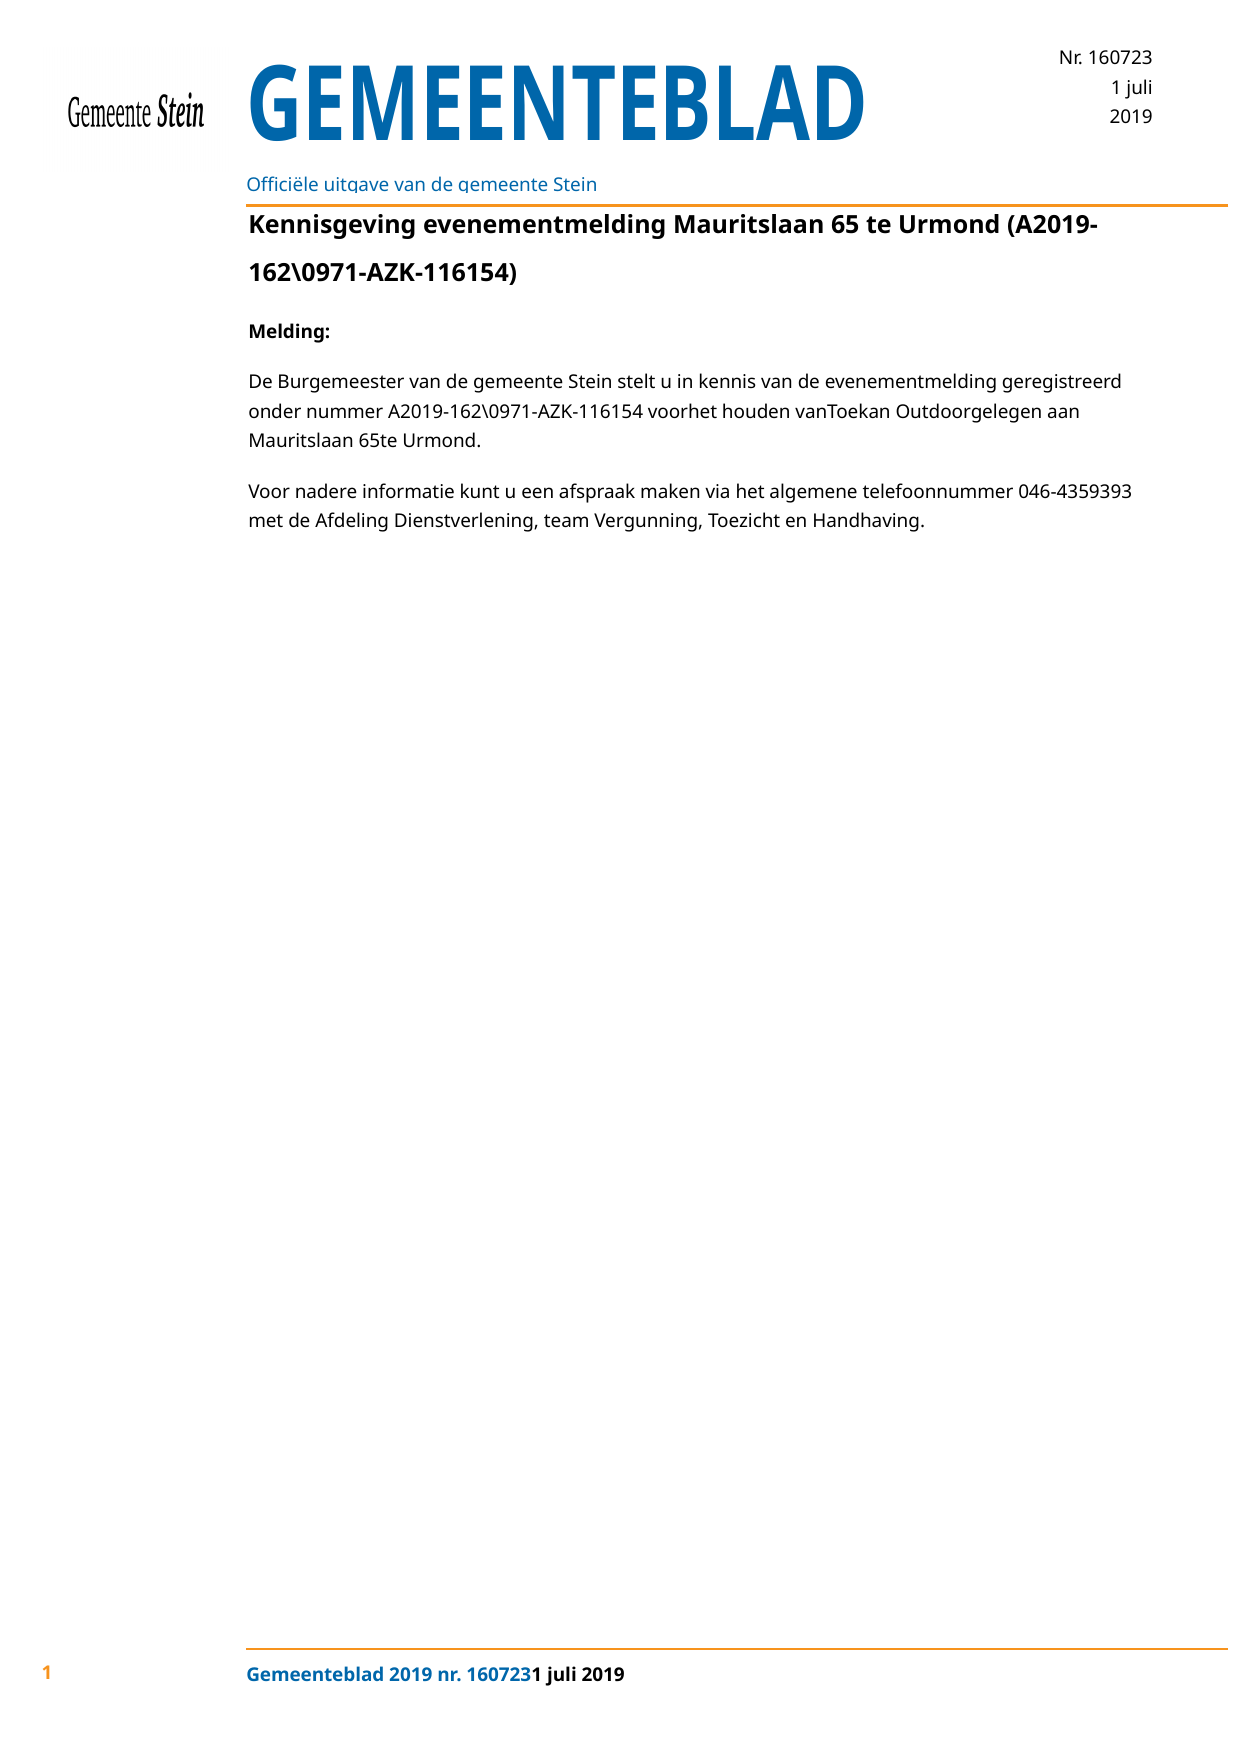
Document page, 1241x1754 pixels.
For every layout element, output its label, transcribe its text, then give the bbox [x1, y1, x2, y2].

text De Burgemeester van de gemeente Stein stelt u in kennis van de evenementmelding geregistreerd onder nummer A2019-162\0971-AZK-116154 voorhet houden vanToekan Outdoorgelegen aan Mauritslaan 65te Urmond. [248, 368, 1152, 453]
picture [41, 47, 231, 172]
text Melding: [248, 318, 1152, 344]
text Voor nadere informatie kunt u een afspraak maken via het algemene telefoonnummer 046-4359393 met de Afdeling Dienstverlening, team Vergunning, Toezicht en Handhaving. [248, 478, 1152, 533]
text Kennisgeving evenementmelding Mauritslaan 65 te Urmond (A2019-162\0971-AZK-116154) [248, 207, 1152, 288]
